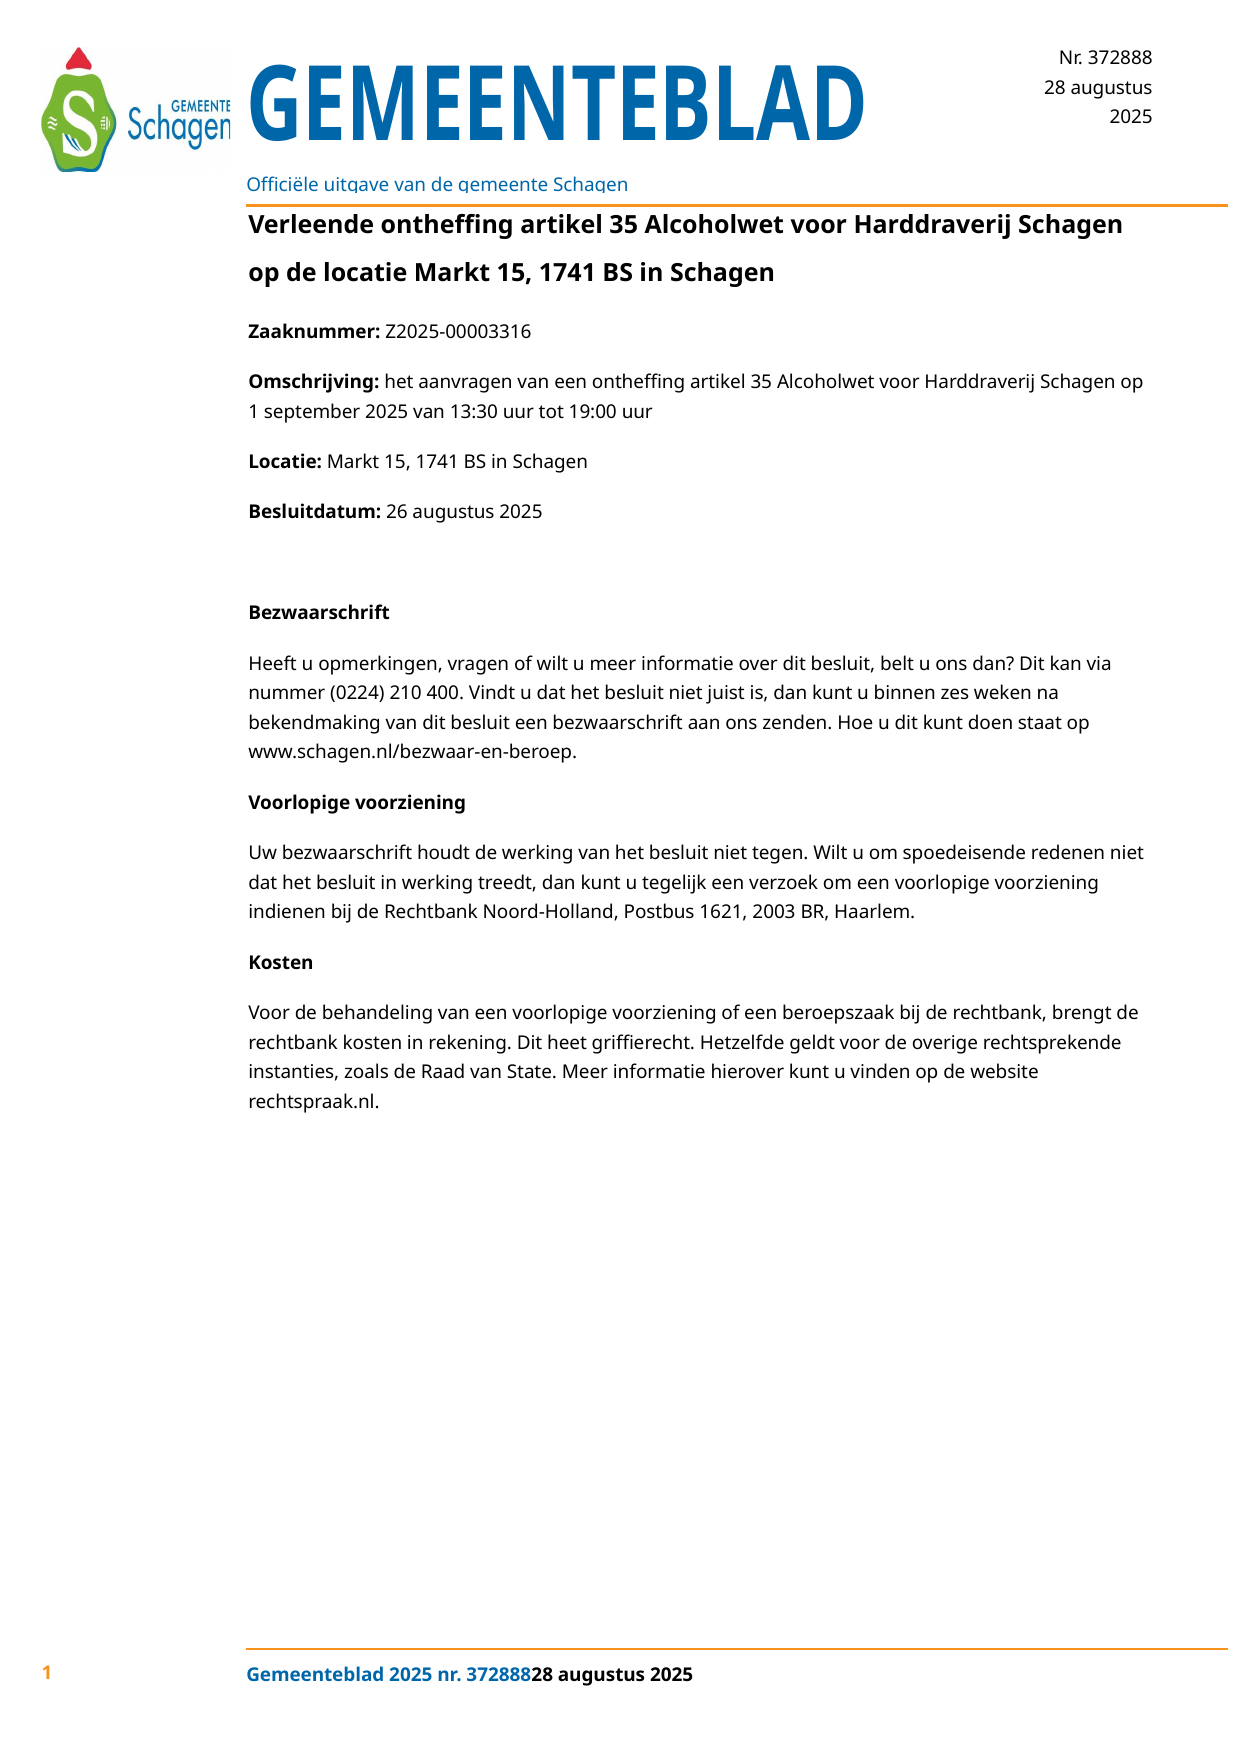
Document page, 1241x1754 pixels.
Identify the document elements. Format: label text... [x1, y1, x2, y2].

text Voor de behandeling van een voorlopige voorziening of een beroepszaak bij de rechtbank, brengt de rechtbank kosten in rekening. Dit heet griffierecht. Hetzelfde geldt voor de overige rechtsprekende instanties, zoals de Raad van State. Meer informatie hierover kunt u vinden op de website rechtspraak.nl. [248, 999, 1152, 1114]
text Locatie: Markt 15, 1741 BS in Schagen [248, 448, 1152, 474]
text Heeft u opmerkingen, vragen of wilt u meer informatie over dit besluit, belt u ons dan? Dit kan via nummer (0224) 210 400. Vindt u dat het besluit niet juist is, dan kunt u binnen zes weken na bekendmaking van dit besluit een bezwaarschrift aan ons zenden. Hoe u dit kunt doen staat op www.schagen.nl/bezwaar-en-beroep. [248, 650, 1152, 764]
text Voorlopige voorziening [248, 789, 1152, 815]
text Besluitdatum: 26 augustus 2025 [248, 499, 1152, 524]
text Bezwaarschrift [248, 599, 1152, 625]
text Verleende ontheffing artikel 35 Alcoholwet voor Harddraverij Schagen op de locatie Markt 15, 1741 BS in Schagen [248, 207, 1152, 288]
text Kosten [248, 949, 1152, 975]
text Uw bezwaarschrift houdt de werking van het besluit niet tegen. Wilt u om spoedeisende redenen niet dat het besluit in werking treedt, dan kunt u tegelijk een verzoek om een voorlopige voorziening indienen bij de Rechtbank Noord-Holland, Postbus 1621, 2003 BR, Haarlem. [248, 839, 1152, 924]
picture [41, 47, 231, 172]
text Omschrijving: het aanvragen van een ontheffing artikel 35 Alcoholwet voor Harddraverij Schagen op 1 september 2025 van 13:30 uur tot 19:00 uur [248, 368, 1152, 424]
text Zaaknummer: Z2025-00003316 [248, 318, 1152, 344]
